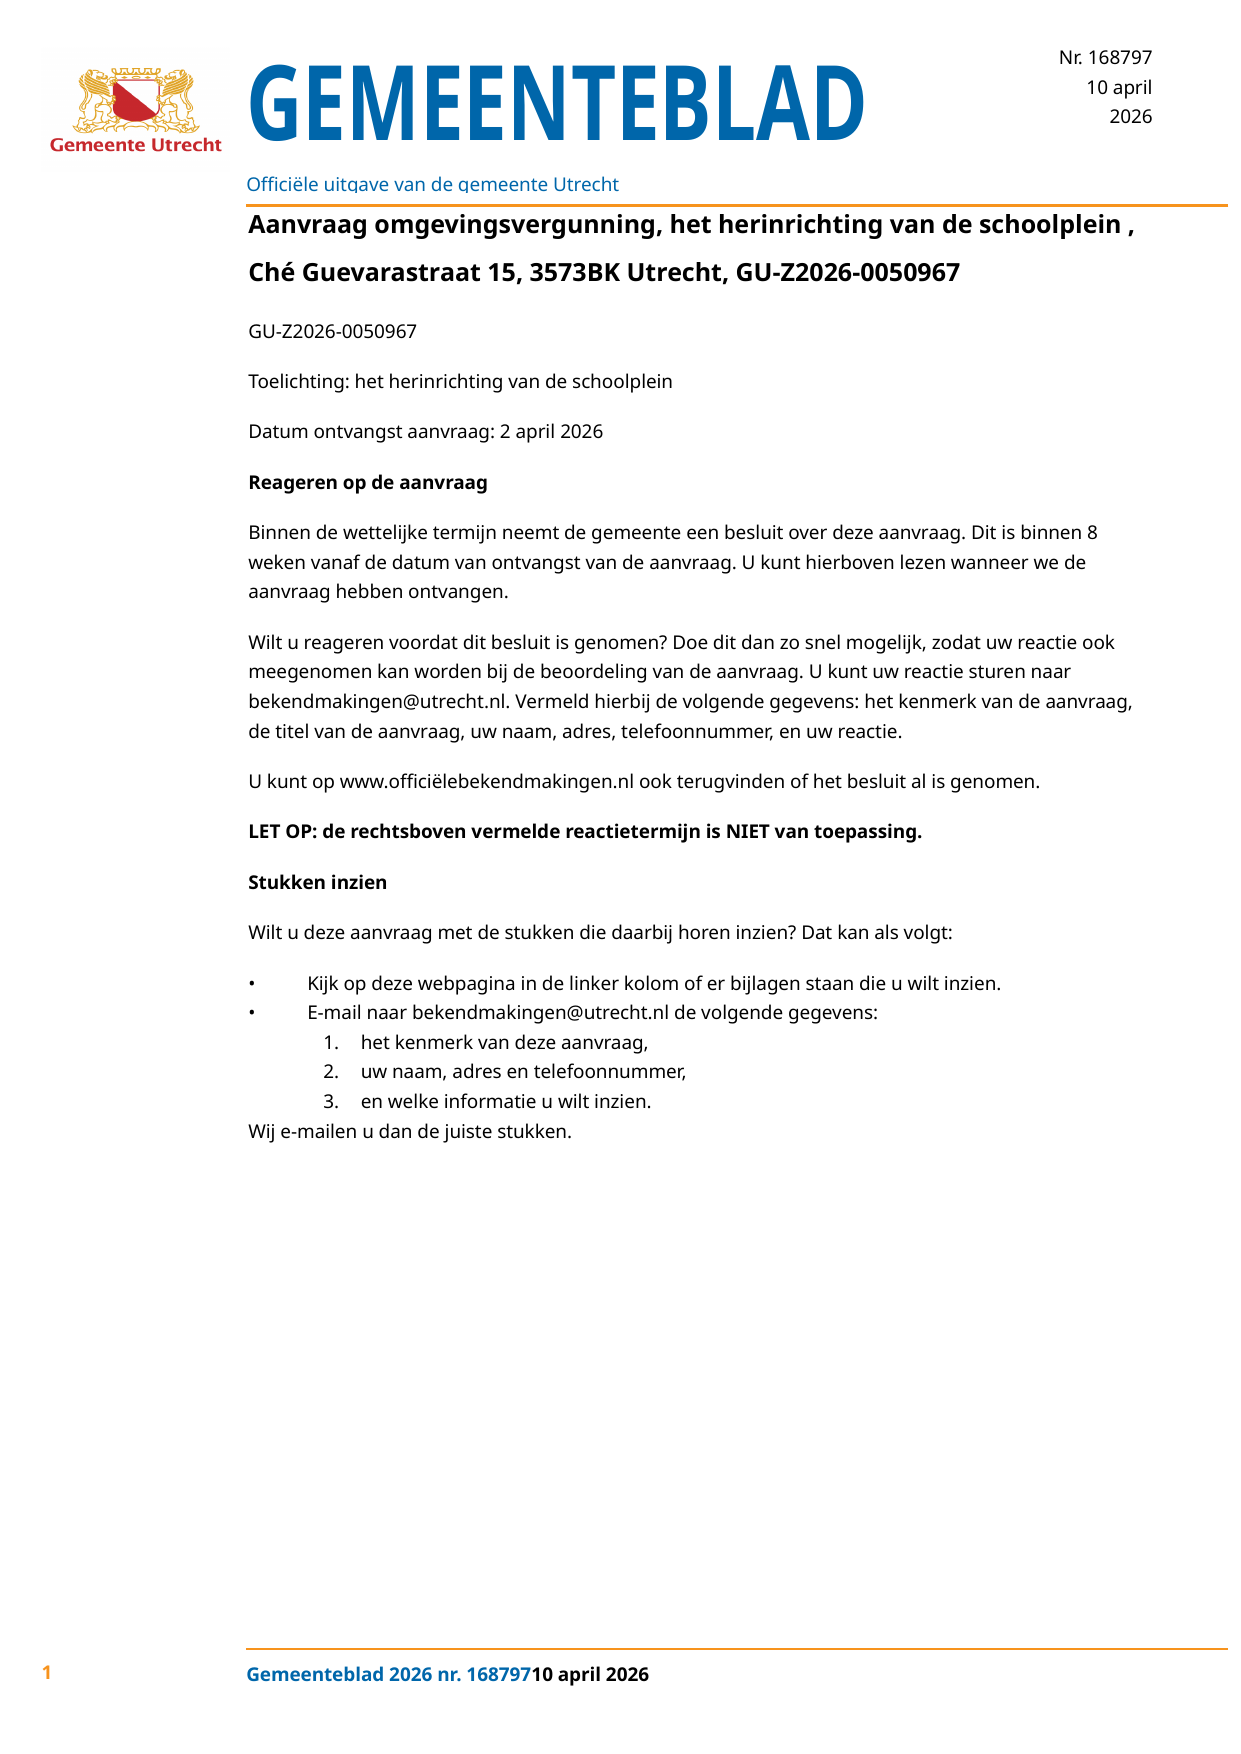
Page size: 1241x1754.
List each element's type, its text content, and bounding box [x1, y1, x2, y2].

picture [41, 47, 231, 172]
list het kenmerk van deze aanvraag, [323, 1029, 1152, 1055]
text Wij e-mailen u dan de juiste stukken. [248, 1118, 1152, 1144]
text LET OP: de rechtsboven vermelde reactietermijn is NIET van toepassing. [248, 819, 1152, 844]
text Wilt u reageren voordat dit besluit is genomen? Doe dit dan zo snel mogelijk, zodat uw reactie ook meegenomen kan worden bij de beoordeling van de aanvraag. U kunt uw reactie sturen naar bekendmakingen@utrecht.nl. Vermeld hierbij de volgende gegevens: het kenmerk van de aanvraag, de titel van de aanvraag, uw naam, adres, telefoonnummer, en uw reactie. [248, 629, 1152, 744]
list E-mail naar bekendmakingen@utrecht.nl de volgende gegevens: [248, 999, 1152, 1025]
list uw naam, adres en telefoonnummer, [323, 1059, 1152, 1084]
text Binnen de wettelijke termijn neemt de gemeente een besluit over deze aanvraag. Dit is binnen 8 weken vanaf de datum van ontvangst van de aanvraag. U kunt hierboven lezen wanneer we de aanvraag hebben ontvangen. [248, 519, 1152, 604]
text U kunt op www.officiëlebekendmakingen.nl ook terugvinden of het besluit al is genomen. [248, 768, 1152, 794]
text Datum ontvangst aanvraag: 2 april 2026 [248, 419, 1152, 444]
list Kijk op deze webpagina in de linker kolom of er bijlagen staan die u wilt inzien. [248, 970, 1152, 996]
list en welke informatie u wilt inzien. [323, 1088, 1152, 1114]
text Reageren op de aanvraag [248, 469, 1152, 495]
text Wilt u deze aanvraag met de stukken die daarbij horen inzien? Dat kan als volgt: [248, 919, 1152, 945]
text Stukken inzien [248, 869, 1152, 895]
text Toelichting: het herinrichting van de schoolplein [248, 368, 1152, 394]
text GU-Z2026-0050967 [248, 318, 1152, 344]
text Aanvraag omgevingsvergunning, het herinrichting van de schoolplein , Ché Guevarastraat 15, 3573BK Utrecht, GU-Z2026-0050967 [248, 207, 1152, 288]
